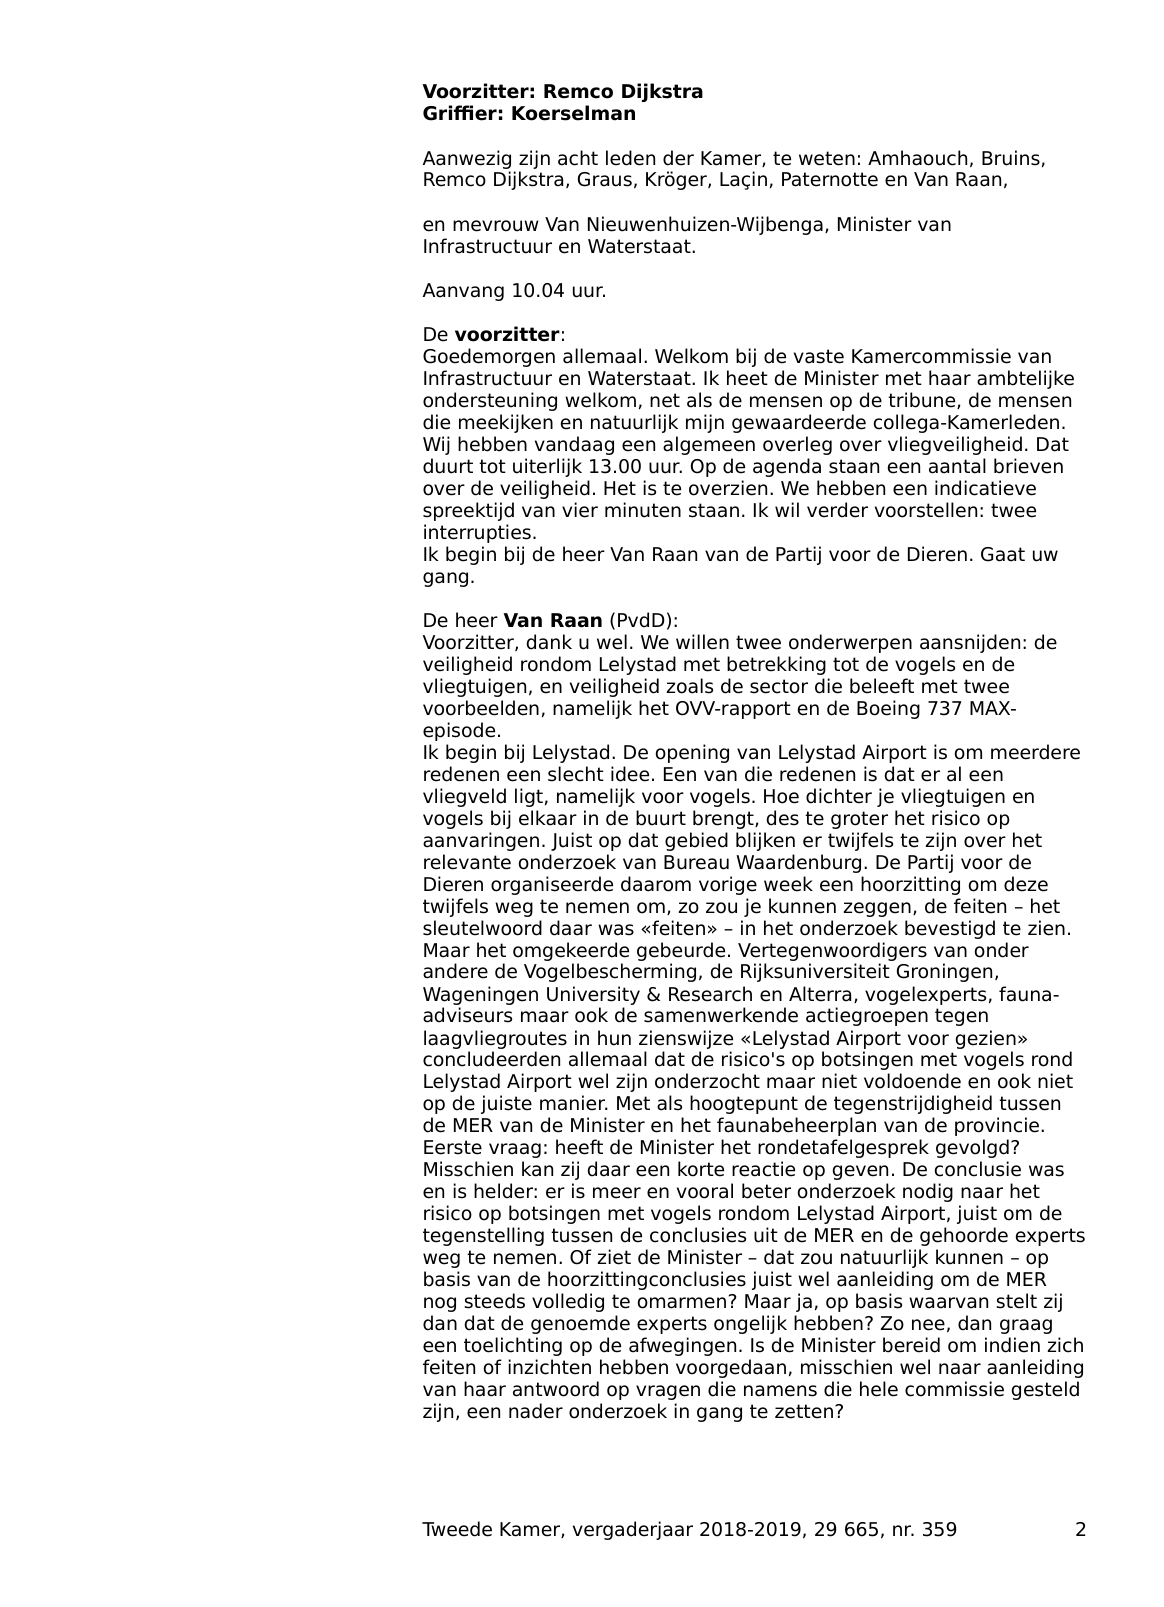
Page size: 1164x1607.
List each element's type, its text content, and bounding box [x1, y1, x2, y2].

text Eerste vraag: heeft de Minister het rondetafelgesprek gevolgd? Misschien kan zij daar een korte reactie op geven. De conclusie was en is helder: er is meer en vooral beter onderzoek nodig naar het risico op botsingen met vogels rondom Lelystad Airport, juist om de tegenstelling tussen de conclusies uit de MER en de gehoorde experts weg te nemen. Of ziet de Minister – dat zou natuurlijk kunnen – op basis van de hoorzittingconclusies juist wel aanleiding om de MER nog steeds volledig te omarmen? Maar ja, op basis waarvan stelt zij dan dat de genoemde experts ongelijk hebben? Zo nee, dan graag een toelichting op de afwegingen. Is de Minister bereid om indien zich feiten of inzichten hebben voorgedaan, misschien wel naar aanleiding van haar antwoord op vragen die namens die hele commissie gesteld zijn, een nader onderzoek in gang te zetten? [422, 1137, 1087, 1423]
text Ik begin bij de heer Van Raan van de Partij voor de Dieren. Gaat uw gang. [422, 544, 1087, 588]
text Aanvang 10.04 uur. [422, 280, 1087, 302]
text Griffier: Koerselman [422, 103, 1087, 125]
text Aanwezig zijn acht leden der Kamer, te weten: Amhaouch, Bruins, Remco Dijkstra, Graus, Kröger, Laçin, Paternotte en Van Raan, [422, 147, 1087, 191]
text Voorzitter: Remco Dijkstra [422, 81, 1087, 103]
text De voorzitter: [422, 324, 1087, 346]
text De heer Van Raan (PvdD): [422, 610, 1087, 632]
text Goedemorgen allemaal. Welkom bij de vaste Kamercommissie van Infrastructuur en Waterstaat. Ik heet de Minister met haar ambtelijke ondersteuning welkom, net als de mensen op de tribune, de mensen die meekijken en natuurlijk mijn gewaardeerde collega-Kamerleden. Wij hebben vandaag een algemeen overleg over vliegveiligheid. Dat duurt tot uiterlijk 13.00 uur. Op de agenda staan een aantal brieven over de veiligheid. Het is te overzien. We hebben een indicatieve spreektijd van vier minuten staan. Ik wil verder voorstellen: twee interrupties. [422, 346, 1087, 544]
text en mevrouw Van Nieuwenhuizen-Wijbenga, Minister van Infrastructuur en Waterstaat. [422, 213, 1087, 257]
text Voorzitter, dank u wel. We willen twee onderwerpen aansnijden: de veiligheid rondom Lelystad met betrekking tot de vogels en de vliegtuigen, en veiligheid zoals de sector die beleeft met twee voorbeelden, namelijk het OVV-rapport en de Boeing 737 MAX-episode. [422, 632, 1087, 742]
text Ik begin bij Lelystad. De opening van Lelystad Airport is om meerdere redenen een slecht idee. Een van die redenen is dat er al een vliegveld ligt, namelijk voor vogels. Hoe dichter je vliegtuigen en vogels bij elkaar in de buurt brengt, des te groter het risico op aanvaringen. Juist op dat gebied blijken er twijfels te zijn over het relevante onderzoek van Bureau Waardenburg. De Partij voor de Dieren organiseerde daarom vorige week een hoorzitting om deze twijfels weg te nemen om, zo zou je kunnen zeggen, de feiten – het sleutelwoord daar was «feiten» – in het onderzoek bevestigd te zien. Maar het omgekeerde gebeurde. Vertegenwoordigers van onder andere de Vogelbescherming, de Rijksuniversiteit Groningen, Wageningen University & Research en Alterra, vogelexperts, fauna-adviseurs maar ook de samenwerkende actiegroepen tegen laagvliegroutes in hun zienswijze «Lelystad Airport voor gezien» concludeerden allemaal dat de risico's op botsingen met vogels rond Lelystad Airport wel zijn onderzocht maar niet voldoende en ook niet op de juiste manier. Met als hoogtepunt de tegenstrijdigheid tussen de MER van de Minister en het faunabeheerplan van de provincie. [422, 742, 1087, 1137]
